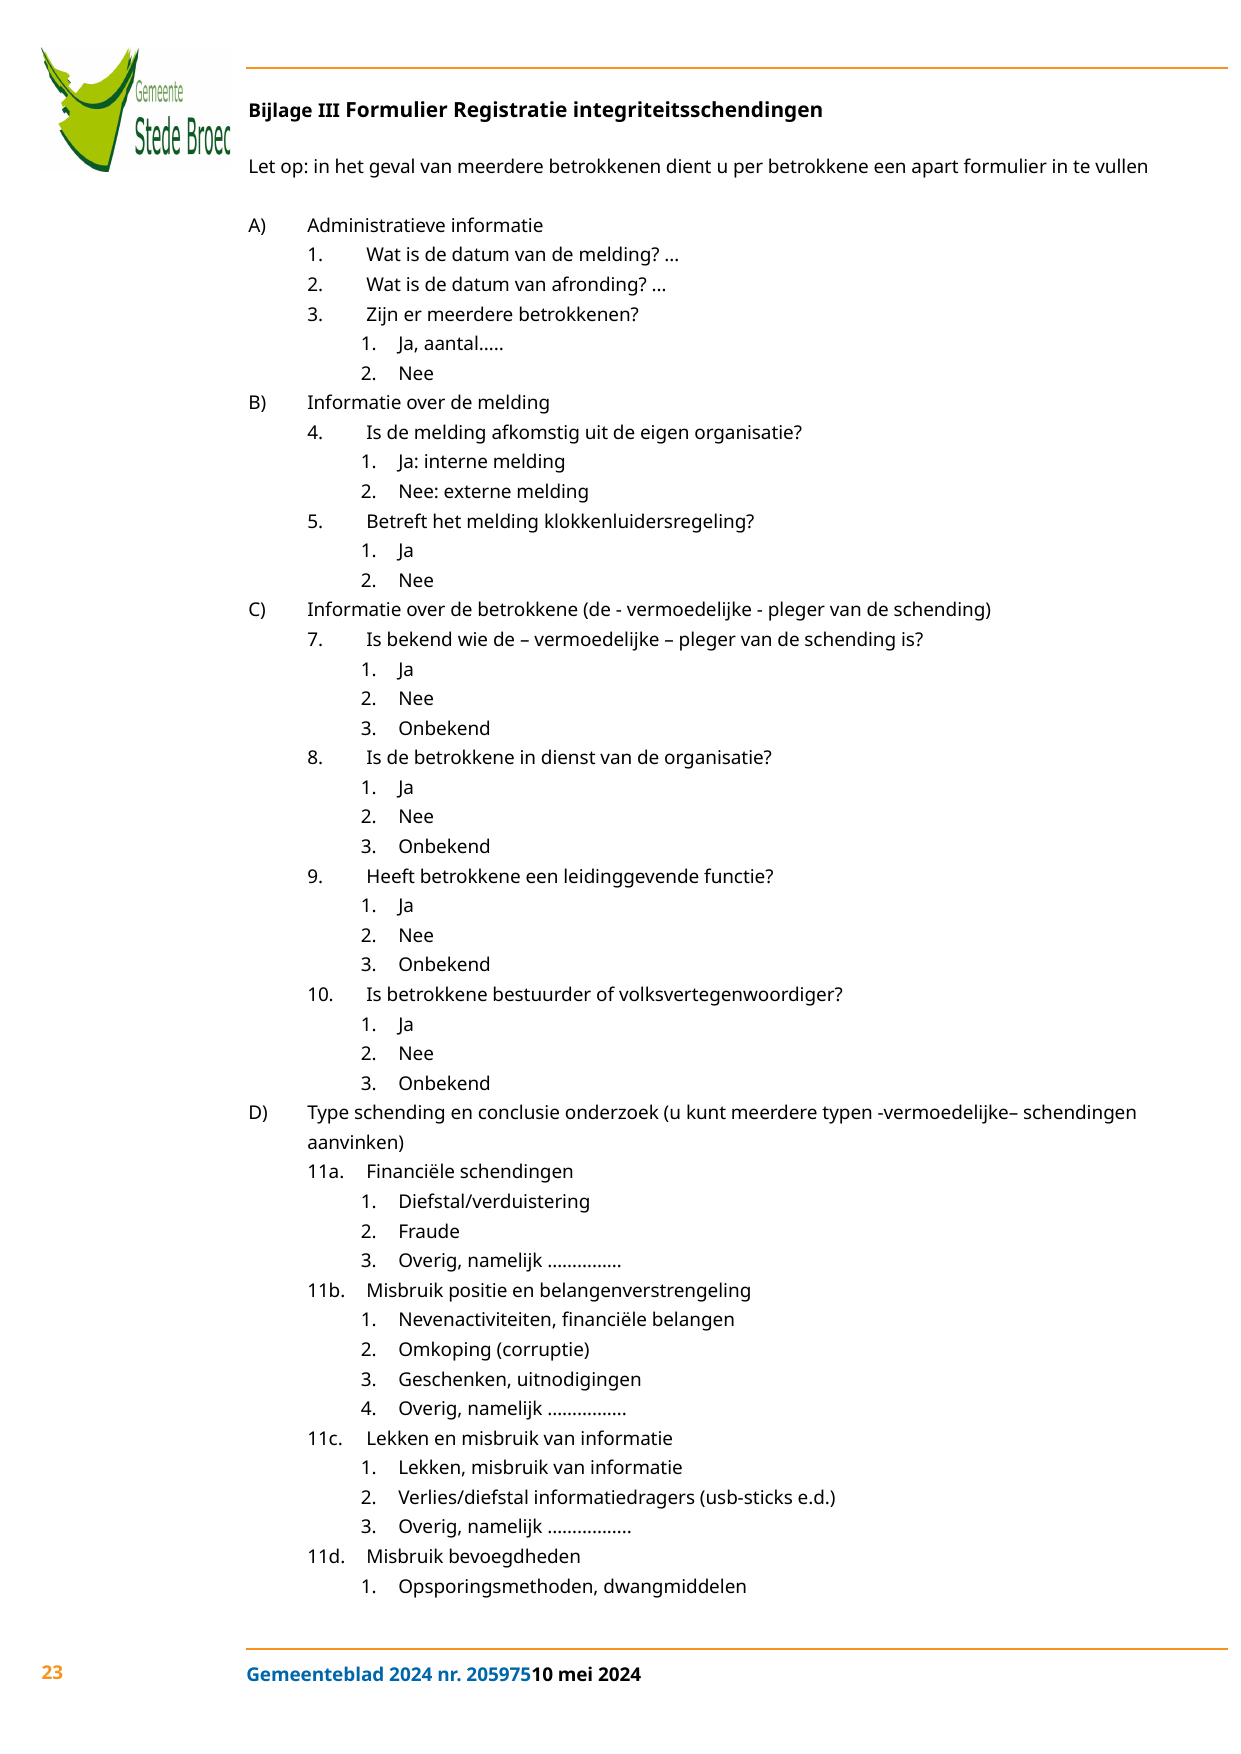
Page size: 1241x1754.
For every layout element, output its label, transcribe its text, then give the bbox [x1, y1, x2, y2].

list Betreft het melding klokkenluidersregeling? [307, 508, 1152, 534]
list Informatie over de melding [248, 389, 1152, 415]
list Nevenactiviteiten, financiële belangen [361, 1307, 1152, 1332]
list Nee [361, 685, 1152, 711]
list Nee: externe melding [361, 478, 1152, 504]
list Ja [361, 774, 1152, 800]
list Onbekend [361, 1070, 1152, 1096]
list Verlies/diefstal informatiedragers (usb-sticks e.d.) [361, 1484, 1152, 1510]
list Ja: interne melding [361, 449, 1152, 474]
list Is de betrokkene in dienst van de organisatie? [307, 744, 1152, 770]
list Onbekend [361, 952, 1152, 977]
list Opsporingsmethoden, dwangmiddelen [361, 1573, 1152, 1599]
list Administratieve informatie [248, 212, 1152, 238]
list Type schending en conclusie onderzoek (u kunt meerdere typen -vermoedelijke– schendingen aanvinken) [248, 1099, 1152, 1155]
list Nee [361, 360, 1152, 386]
list Nee [361, 567, 1152, 593]
text Bijlage III Formulier Registratie integriteitsschendingen [248, 95, 1152, 123]
list Lekken en misbruik van informatie [307, 1425, 1152, 1451]
list Ja [361, 892, 1152, 918]
list Lekken, misbruik van informatie [361, 1454, 1152, 1480]
list Overig, namelijk …………….. [361, 1514, 1152, 1539]
list Is de melding afkomstig uit de eigen organisatie? [307, 419, 1152, 445]
list Geschenken, uitnodigingen [361, 1366, 1152, 1392]
list Financiële schendingen [307, 1159, 1152, 1184]
list Nee [361, 1040, 1152, 1066]
list Onbekend [361, 715, 1152, 741]
list Is betrokkene bestuurder of volksvertegenwoordiger? [307, 981, 1152, 1007]
list Zijn er meerdere betrokkenen? [307, 301, 1152, 327]
list Ja [361, 1011, 1152, 1037]
picture [41, 47, 231, 172]
list Is bekend wie de – vermoedelijke – pleger van de schending is? [307, 626, 1152, 652]
list Misbruik positie en belangenverstrengeling [307, 1277, 1152, 1303]
list Nee [361, 922, 1152, 948]
text Let op: in het geval van meerdere betrokkenen dient u per betrokkene een apart formulier in te vullen [248, 153, 1152, 179]
list Ja, aantal….. [361, 330, 1152, 356]
list Informatie over de betrokkene (de - vermoedelijke - pleger van de schending) [248, 597, 1152, 622]
list Ja [361, 537, 1152, 563]
list Overig, namelijk …………… [361, 1247, 1152, 1273]
list Wat is de datum van de melding? … [307, 242, 1152, 267]
list Nee [361, 804, 1152, 829]
list Heeft betrokkene een leidinggevende functie? [307, 863, 1152, 889]
list Fraude [361, 1218, 1152, 1244]
list Wat is de datum van afronding? … [307, 271, 1152, 297]
list Misbruik bevoegdheden [307, 1543, 1152, 1569]
list Ja [361, 656, 1152, 682]
list Onbekend [361, 833, 1152, 859]
list Diefstal/verduistering [361, 1188, 1152, 1214]
list Overig, namelijk ……………. [361, 1395, 1152, 1421]
list Omkoping (corruptie) [361, 1336, 1152, 1362]
